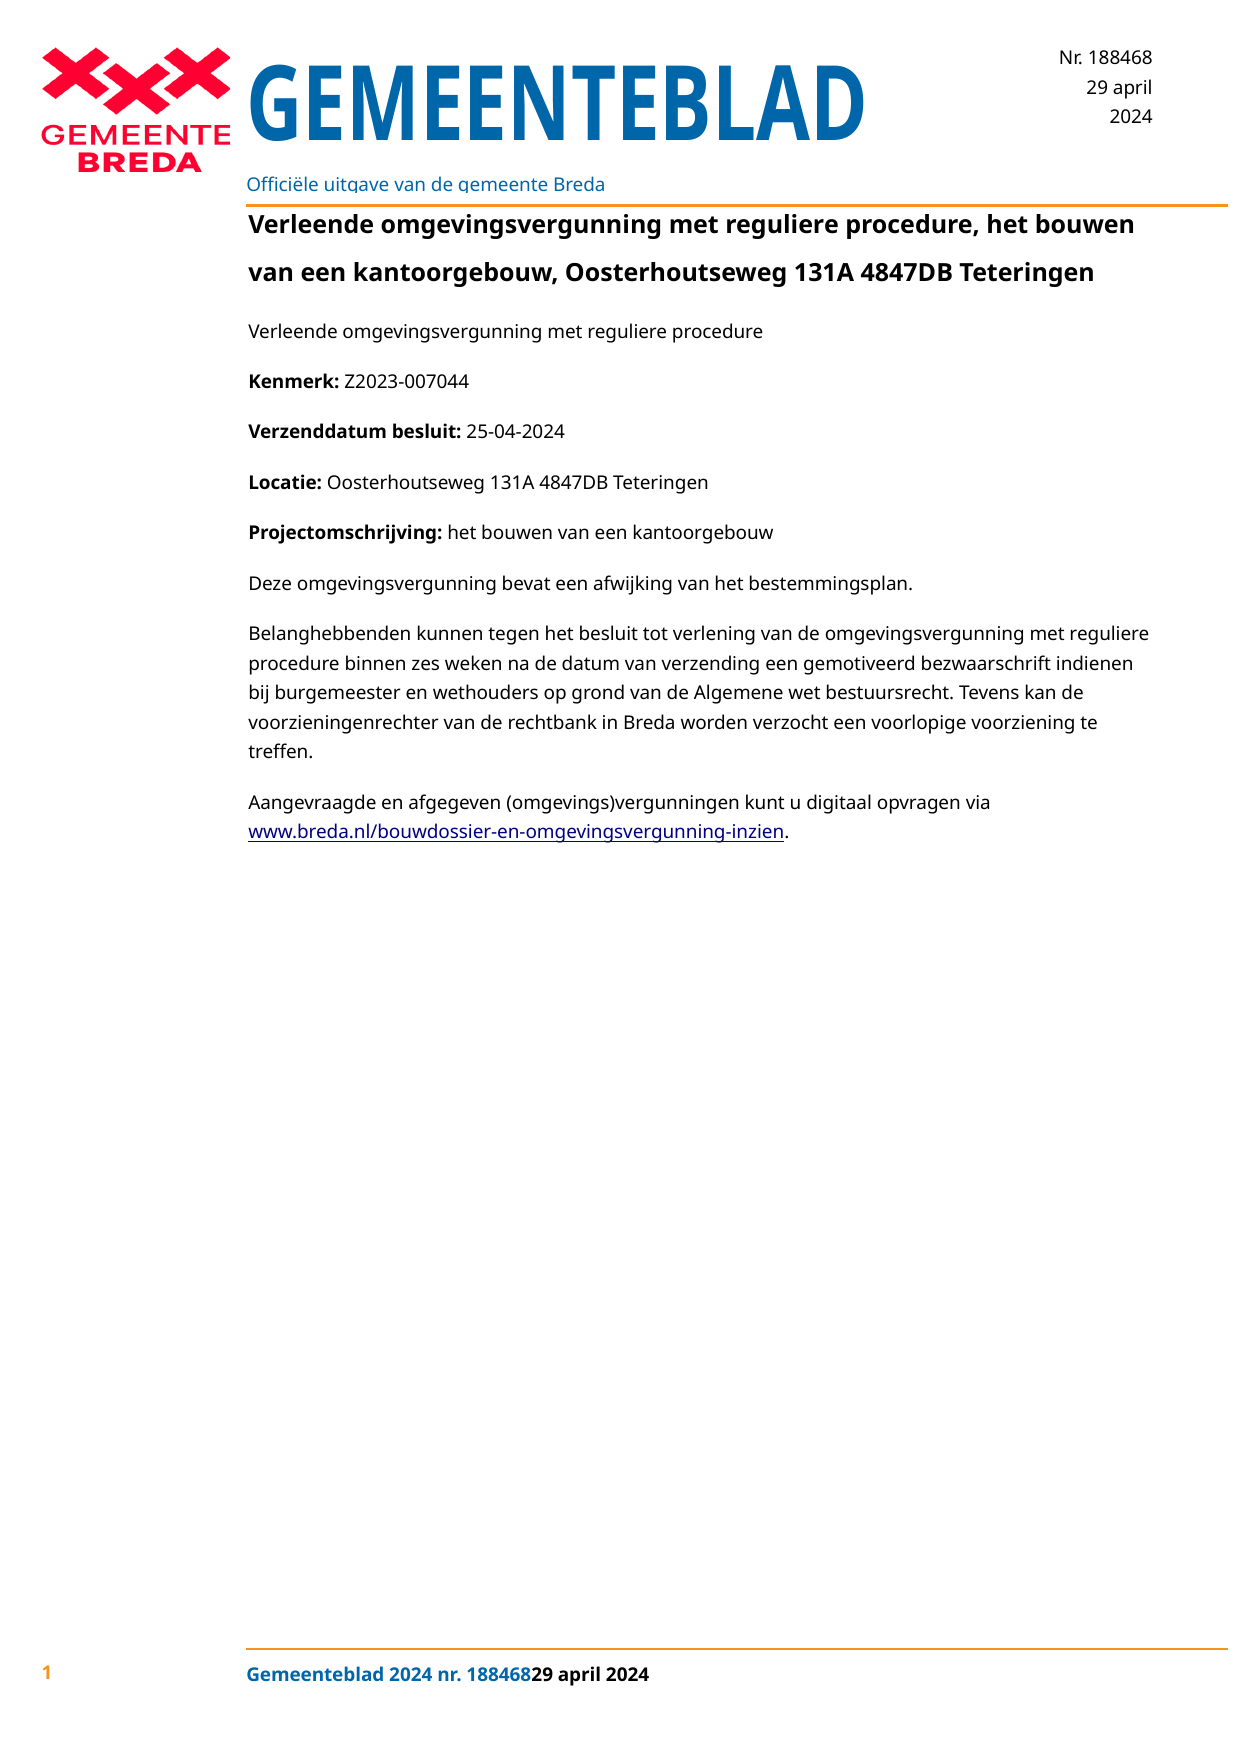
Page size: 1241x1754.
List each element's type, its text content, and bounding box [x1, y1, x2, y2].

text Verzenddatum besluit: 25-04-2024 [248, 419, 1152, 444]
text Locatie: Oosterhoutseweg 131A 4847DB Teteringen [248, 469, 1152, 495]
text Kenmerk: Z2023-007044 [248, 368, 1152, 394]
text Belanghebbenden kunnen tegen het besluit tot verlening van de omgevingsvergunning met reguliere procedure binnen zes weken na de datum van verzending een gemotiveerd bezwaarschrift indienen bij burgemeester en wethouders op grond van de Algemene wet bestuursrecht. Tevens kan de voorzieningenrechter van de rechtbank in Breda worden verzocht een voorlopige voorziening te treffen. [248, 620, 1152, 764]
picture [41, 47, 231, 172]
text Aangevraagde en afgegeven (omgevings)vergunningen kunt u digitaal opvragen via www.breda.nl/bouwdossier-en-omgevingsvergunning-inzien. [248, 789, 1152, 844]
text Verleende omgevingsvergunning met reguliere procedure, het bouwen van een kantoorgebouw, Oosterhoutseweg 131A 4847DB Teteringen [248, 207, 1152, 288]
text Deze omgevingsvergunning bevat een afwijking van het bestemmingsplan. [248, 570, 1152, 596]
text Projectomschrijving: het bouwen van een kantoorgebouw [248, 519, 1152, 545]
text Verleende omgevingsvergunning met reguliere procedure [248, 318, 1152, 344]
